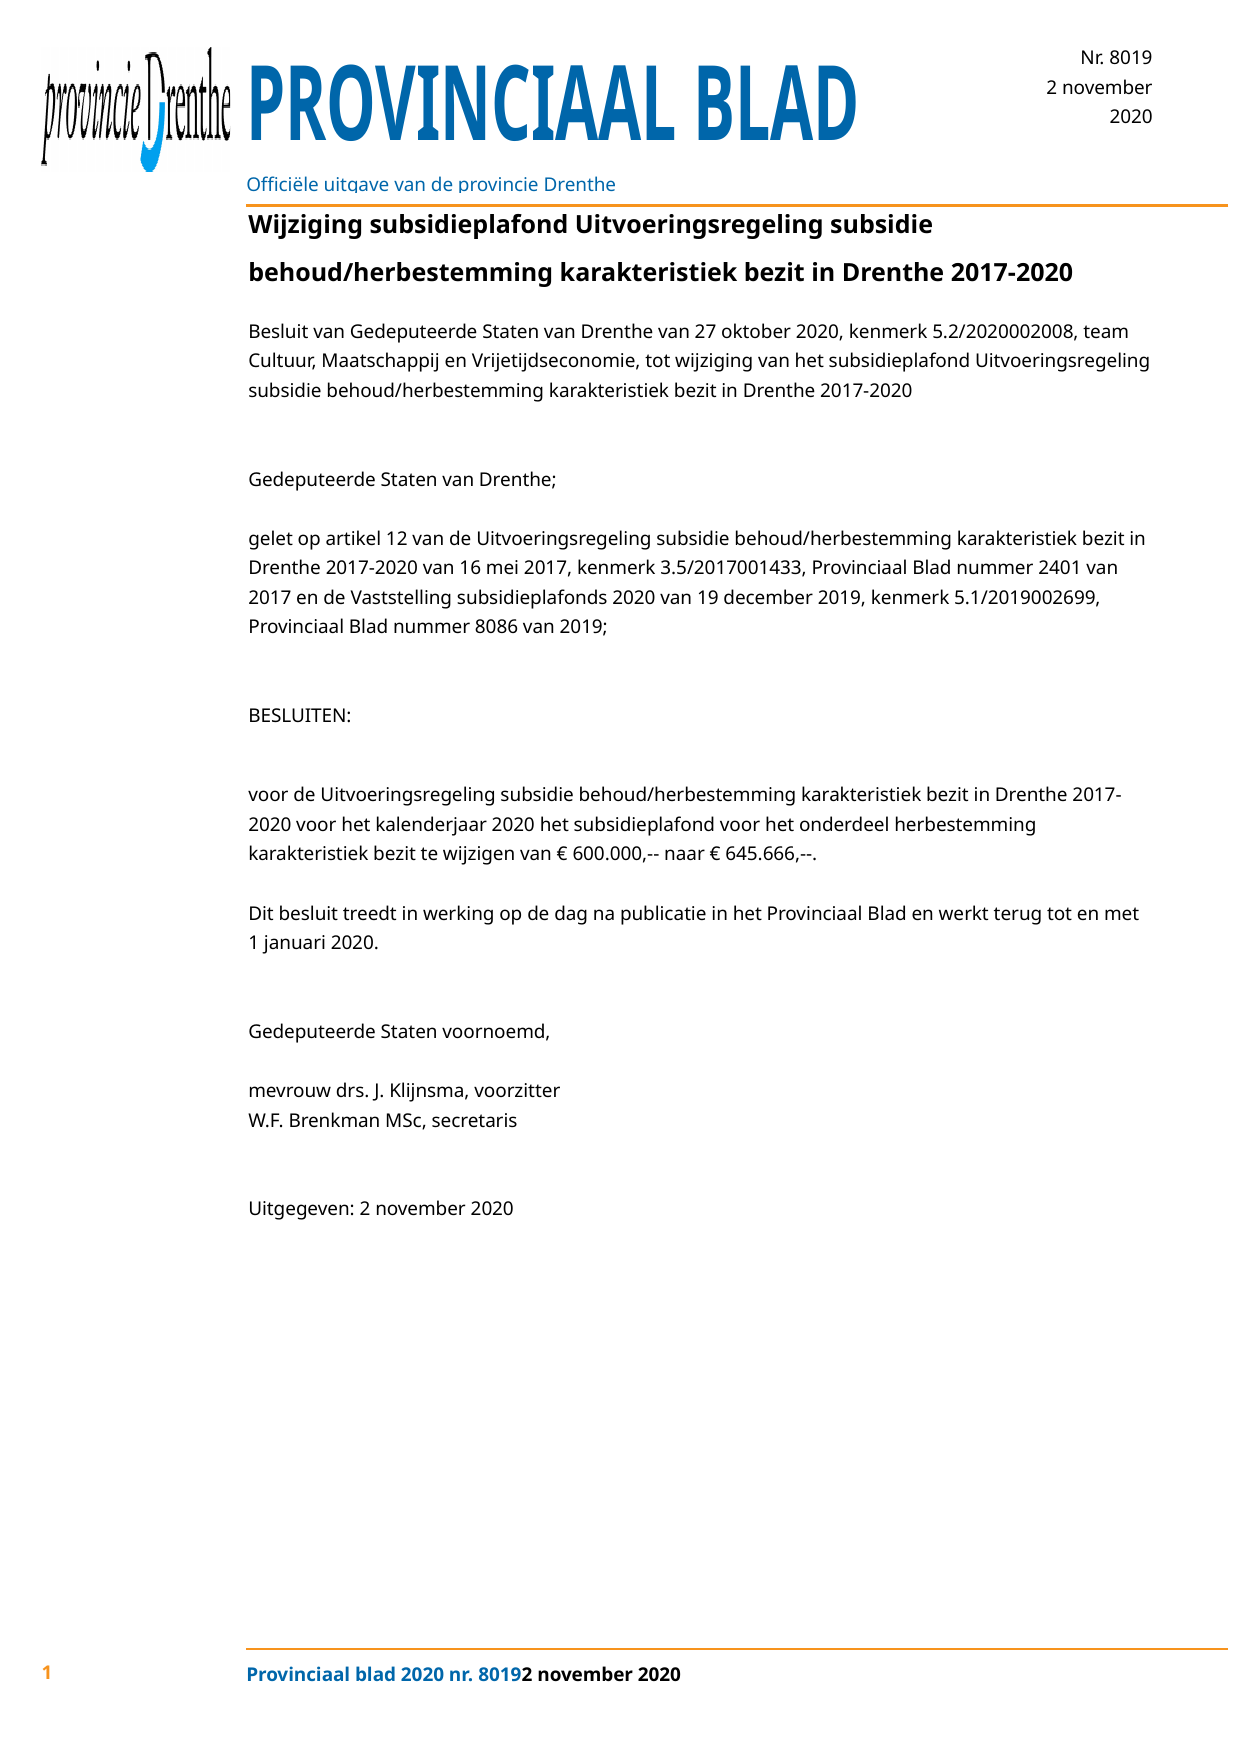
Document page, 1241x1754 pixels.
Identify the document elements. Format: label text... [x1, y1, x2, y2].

text Gedeputeerde Staten voornoemd, [248, 1018, 1152, 1044]
text BESLUITEN: [248, 702, 1152, 728]
text Dit besluit treedt in werking op de dag na publicatie in het Provinciaal Blad en werkt terug tot en met 1 januari 2020. [248, 900, 1152, 955]
text W.F. Brenkman MSc, secretaris [248, 1107, 1152, 1132]
text Wijziging subsidieplafond Uitvoeringsregeling subsidie behoud/herbestemming karakteristiek bezit in Drenthe 2017-2020 [248, 207, 1152, 288]
text Gedeputeerde Staten van Drenthe; [248, 466, 1152, 492]
text mevrouw drs. J. Klijnsma, voorzitter [248, 1077, 1152, 1103]
text gelet op artikel 12 van de Uitvoeringsregeling subsidie behoud/herbestemming karakteristiek bezit in Drenthe 2017-2020 van 16 mei 2017, kenmerk 3.5/2017001433, Provinciaal Blad nummer 2401 van 2017 en de Vaststelling subsidieplafonds 2020 van 19 december 2019, kenmerk 5.1/2019002699, Provinciaal Blad nummer 8086 van 2019; [248, 525, 1152, 639]
text voor de Uitvoeringsregeling subsidie behoud/herbestemming karakteristiek bezit in Drenthe 2017-2020 voor het kalenderjaar 2020 het subsidieplafond voor het onderdeel herbestemming karakteristiek bezit te wijzigen van € 600.000,-- naar € 645.666,--. [248, 781, 1152, 866]
text Uitgegeven: 2 november 2020 [248, 1196, 1152, 1221]
picture [41, 47, 231, 172]
text Besluit van Gedeputeerde Staten van Drenthe van 27 oktober 2020, kenmerk 5.2/2020002008, team Cultuur, Maatschappij en Vrijetijdseconomie, tot wijziging van het subsidieplafond Uitvoeringsregeling subsidie behoud/herbestemming karakteristiek bezit in Drenthe 2017-2020 [248, 318, 1152, 403]
